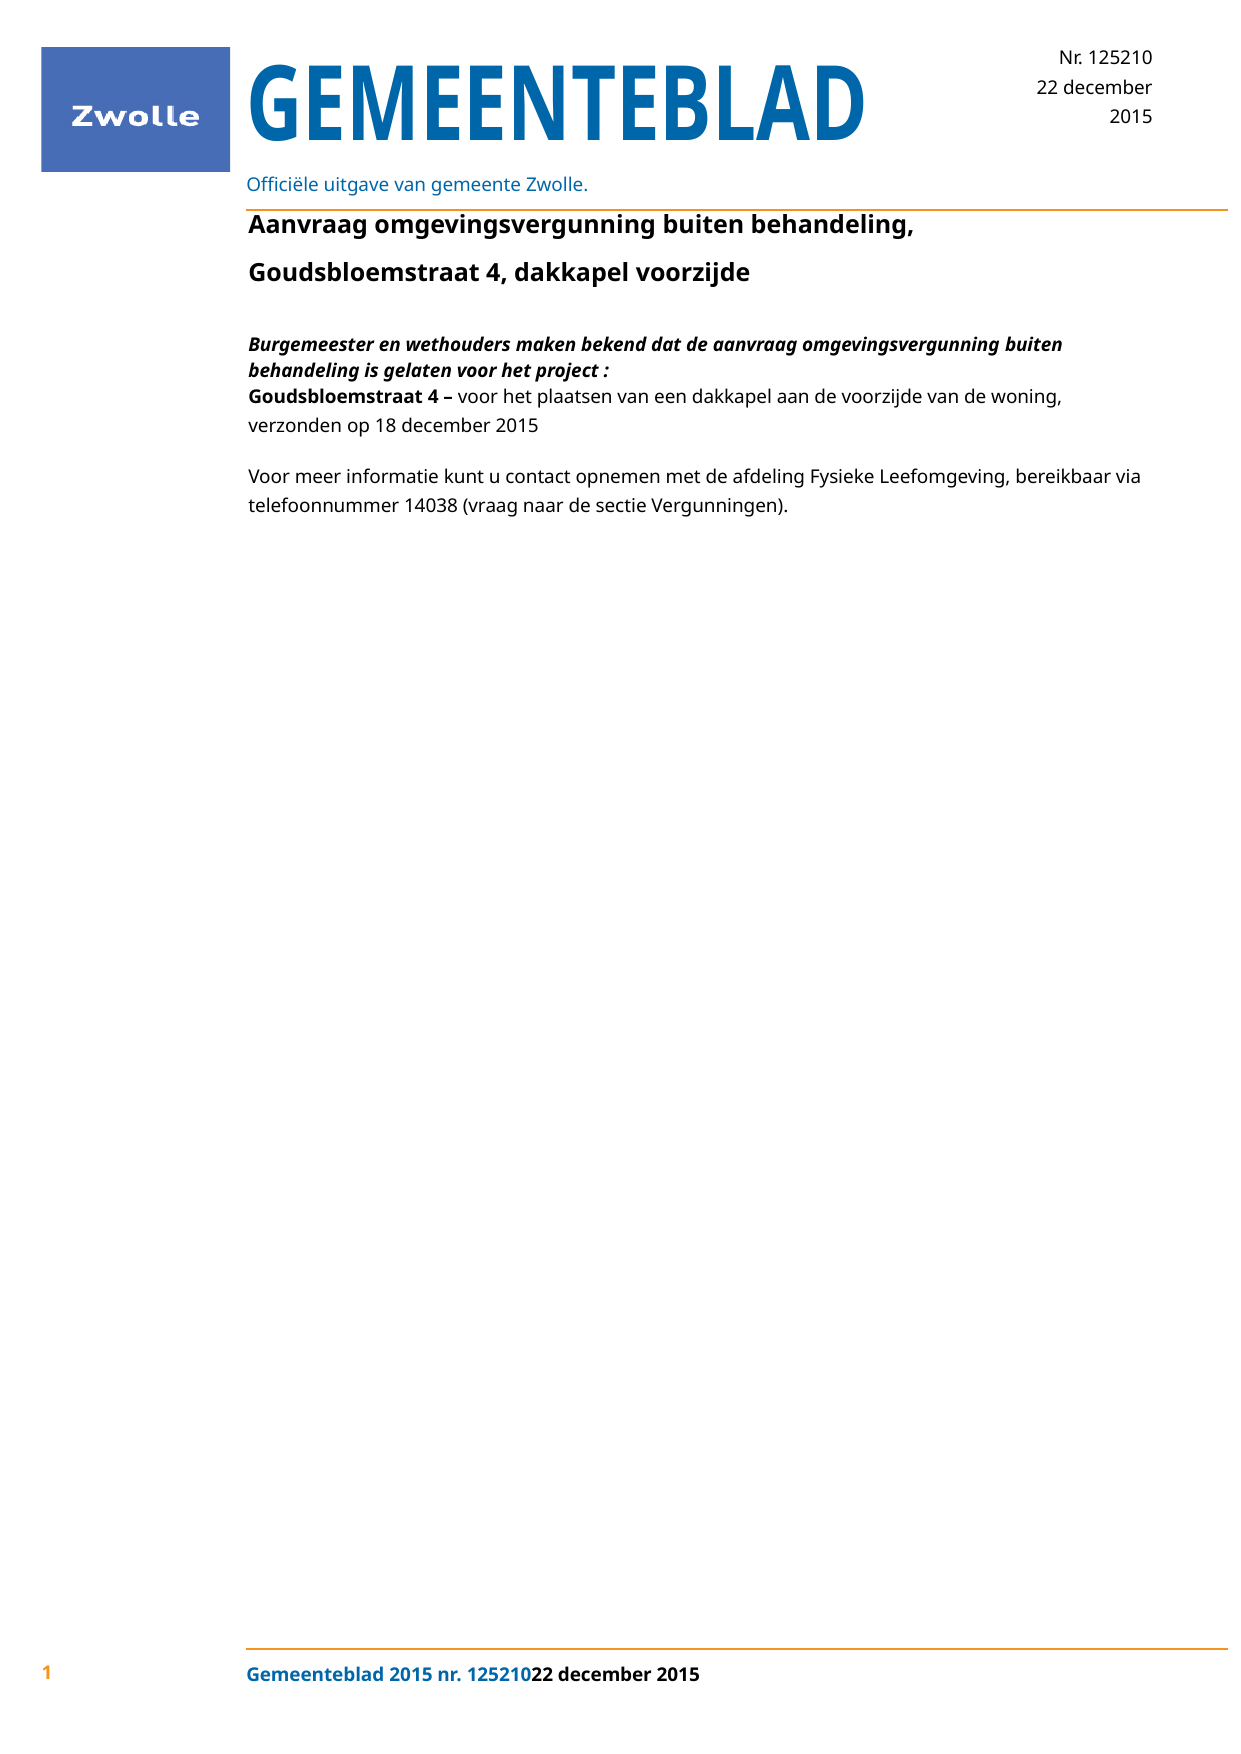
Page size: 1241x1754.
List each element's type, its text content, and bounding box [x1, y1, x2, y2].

text Voor meer informatie kunt u contact opnemen met de afdeling Fysieke Leefomgeving, bereikbaar via telefoonnummer 14038 (vraag naar de sectie Vergunningen). [248, 463, 1152, 518]
text Aanvraag omgevingsvergunning buiten behandeling, Goudsbloemstraat 4, dakkapel voorzijde [248, 211, 1152, 288]
text Burgemeester en wethouders maken bekend dat de aanvraag omgevingsvergunning buiten behandeling is gelaten voor het project : [248, 331, 1152, 383]
text Goudsbloemstraat 4 – voor het plaatsen van een dakkapel aan de voorzijde van de woning, verzonden op 18 december 2015 [248, 383, 1152, 438]
picture [41, 47, 231, 172]
